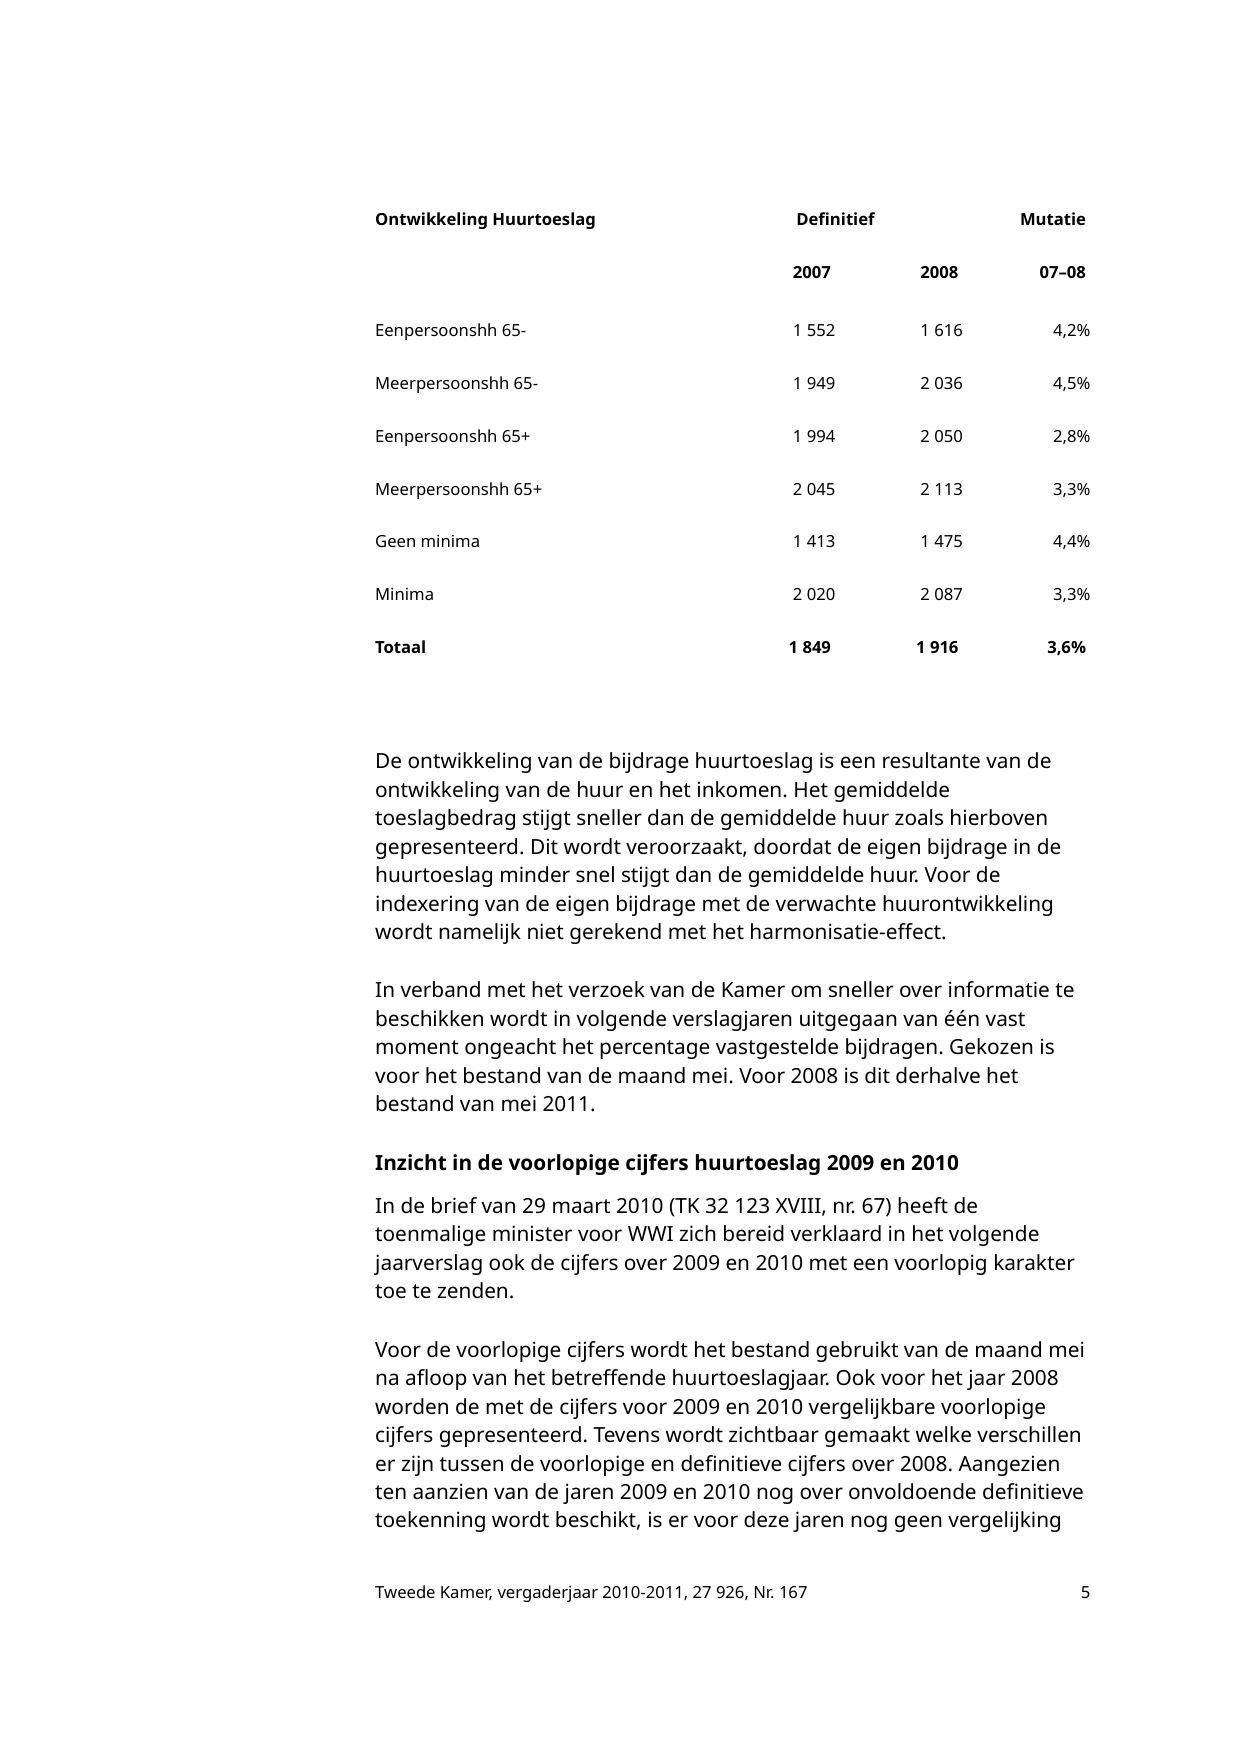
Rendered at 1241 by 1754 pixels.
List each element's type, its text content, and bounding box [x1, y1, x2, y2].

table_cell [375, 261, 708, 319]
table_header Mutatie [963, 208, 1090, 261]
text Inzicht in de voorlopige cijfers huurtoeslag 2009 en 2010 [375, 1148, 1090, 1176]
table_cell 1 916 [835, 635, 963, 688]
table_cell 1 475 [835, 530, 963, 583]
table_cell 3,3% [963, 583, 1090, 635]
table_cell 3,6% [963, 635, 1090, 688]
table_cell 4,2% [963, 319, 1090, 372]
table_cell Meerpersoonshh 65+ [375, 477, 708, 530]
table_cell 2 045 [708, 477, 835, 530]
table_cell 2007 [708, 261, 835, 319]
table_cell Meerpersoonshh 65- [375, 372, 708, 424]
table_cell 2 020 [708, 583, 835, 635]
text De ontwikkeling van de bijdrage huurtoeslag is een resultante van de ontwikkeling van de huur en het inkomen. Het gemiddelde toeslagbedrag stijgt sneller dan de gemiddelde huur zoals hierboven gepresenteerd. Dit wordt veroorzaakt, doordat de eigen bijdrage in de huurtoeslag minder snel stijgt dan de gemiddelde huur. Voor de indexering van de eigen bijdrage met de verwachte huurontwikkeling wordt namelijk niet gerekend met het harmonisatie-effect. [375, 746, 1090, 946]
table_cell 2 087 [835, 583, 963, 635]
table_cell 2 036 [835, 372, 963, 424]
table_cell 2 050 [835, 425, 963, 477]
table_cell 1 949 [708, 372, 835, 424]
table_cell 07–08 [963, 261, 1090, 319]
table_cell 1 849 [708, 635, 835, 688]
table_cell 1 413 [708, 530, 835, 583]
table_cell 2008 [835, 261, 963, 319]
table_cell 1 994 [708, 425, 835, 477]
table_header Definitief [708, 208, 963, 261]
text In verband met het verzoek van de Kamer om sneller over informatie te beschikken wordt in volgende verslagjaren uitgegaan van één vast moment ongeacht het percentage vastgestelde bijdragen. Gekozen is voor het bestand van de maand mei. Voor 2008 is dit derhalve het bestand van mei 2011. [375, 976, 1090, 1118]
table_cell 2 113 [835, 477, 963, 530]
table_cell 4,5% [963, 372, 1090, 424]
table_cell Minima [375, 583, 708, 635]
table_cell 3,3% [963, 477, 1090, 530]
table_cell Totaal [375, 635, 708, 688]
table_cell Eenpersoonshh 65+ [375, 425, 708, 477]
table_cell Geen minima [375, 530, 708, 583]
table_cell 2,8% [963, 425, 1090, 477]
table_cell 4,4% [963, 530, 1090, 583]
table_header Ontwikkeling Huurtoeslag [375, 208, 708, 261]
table_cell Eenpersoonshh 65- [375, 319, 708, 372]
text In de brief van 29 maart 2010 (TK 32 123 XVIII, nr. 67) heeft de toenmalige minister voor WWI zich bereid verklaard in het volgende jaarverslag ook de cijfers over 2009 en 2010 met een voorlopig karakter toe te zenden. [375, 1191, 1090, 1305]
text Voor de voorlopige cijfers wordt het bestand gebruikt van de maand mei na afloop van het betreffende huurtoeslagjaar. Ook voor het jaar 2008 worden de met de cijfers voor 2009 en 2010 vergelijkbare voorlopige cijfers gepresenteerd. Tevens wordt zichtbaar gemaakt welke verschillen er zijn tussen de voorlopige en definitieve cijfers over 2008. Aangezien ten aanzien van de jaren 2009 en 2010 nog over onvoldoende definitieve toekenning wordt beschikt, is er voor deze jaren nog geen vergelijking [375, 1335, 1090, 1534]
table_cell 1 552 [708, 319, 835, 372]
table_cell 1 616 [835, 319, 963, 372]
